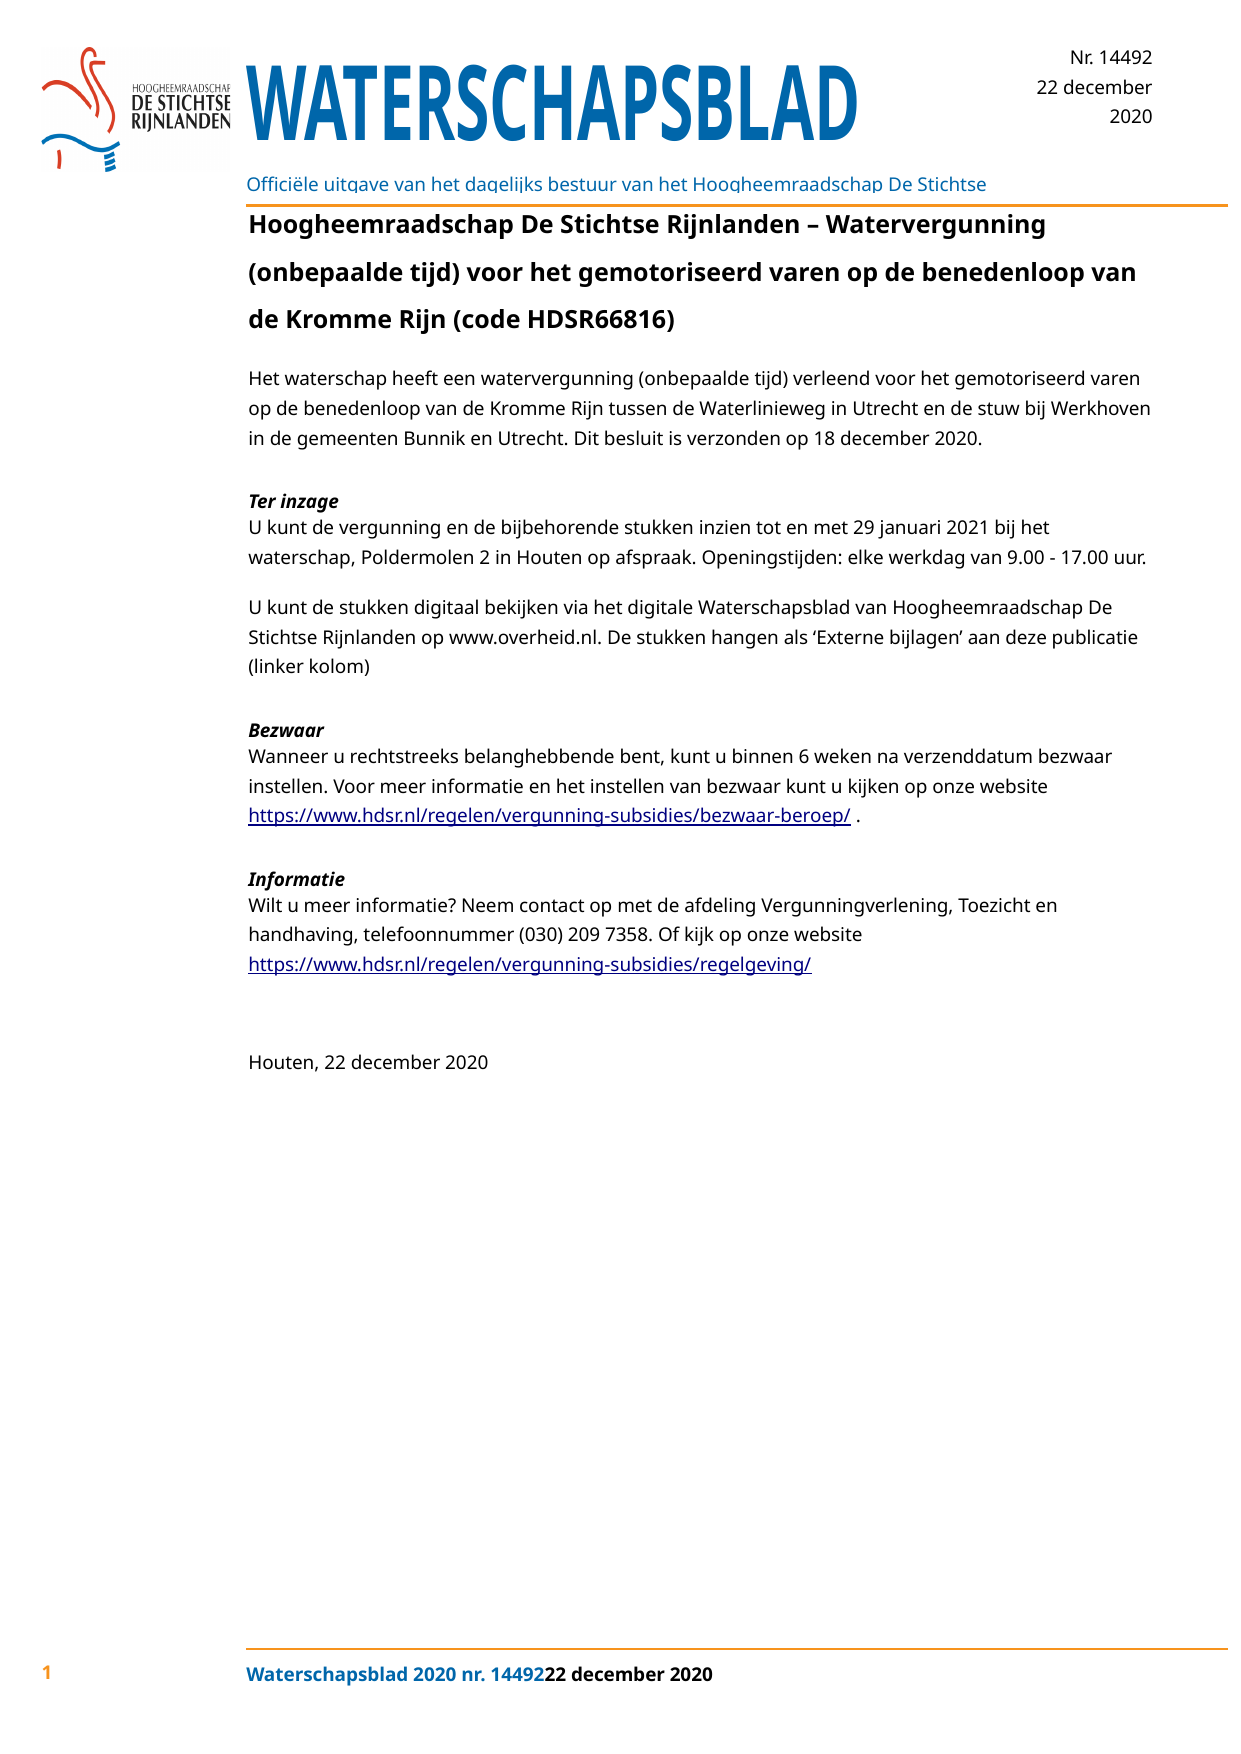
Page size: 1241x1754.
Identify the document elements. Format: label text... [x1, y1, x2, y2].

text Ter inzage [248, 489, 1152, 514]
text Informatie [248, 866, 1152, 892]
text Wilt u meer informatie? Neem contact op met de afdeling Vergunningverlening, Toezicht en handhaving, telefoonnummer (030) 209 7358. Of kijk op onze website https://www.hdsr.nl/regelen/vergunning-subsidies/regelgeving/ [248, 892, 1152, 977]
picture [41, 47, 231, 172]
text Wanneer u rechtstreeks belanghebbende bent, kunt u binnen 6 weken na verzenddatum bezwaar instellen. Voor meer informatie en het instellen van bezwaar kunt u kijken op onze website https://www.hdsr.nl/regelen/vergunning-subsidies/bezwaar-beroep/ . [248, 743, 1152, 828]
text U kunt de vergunning en de bijbehorende stukken inzien tot en met 29 januari 2021 bij het waterschap, Poldermolen 2 in Houten op afspraak. Openingstijden: elke werkdag van 9.00 - 17.00 uur. [248, 514, 1152, 570]
text Bezwaar [248, 717, 1152, 743]
text Het waterschap heeft een watervergunning (onbepaalde tijd) verleend voor het gemotoriseerd varen op de benedenloop van de Kromme Rijn tussen de Waterlinieweg in Utrecht en de stuw bij Werkhoven in de gemeenten Bunnik en Utrecht. Dit besluit is verzonden op 18 december 2020. [248, 366, 1152, 450]
text Hoogheemraadschap De Stichtse Rijnlanden – Watervergunning (onbepaalde tijd) voor het gemotoriseerd varen op de benedenloop van de Kromme Rijn (code HDSR66816) [248, 207, 1152, 336]
text U kunt de stukken digitaal bekijken via het digitale Waterschapsblad van Hoogheemraadschap De Stichtse Rijnlanden op www.overheid.nl. De stukken hangen als ‘Externe bijlagen’ aan deze publicatie (linker kolom) [248, 594, 1152, 679]
text Houten, 22 december 2020 [248, 1049, 1152, 1075]
